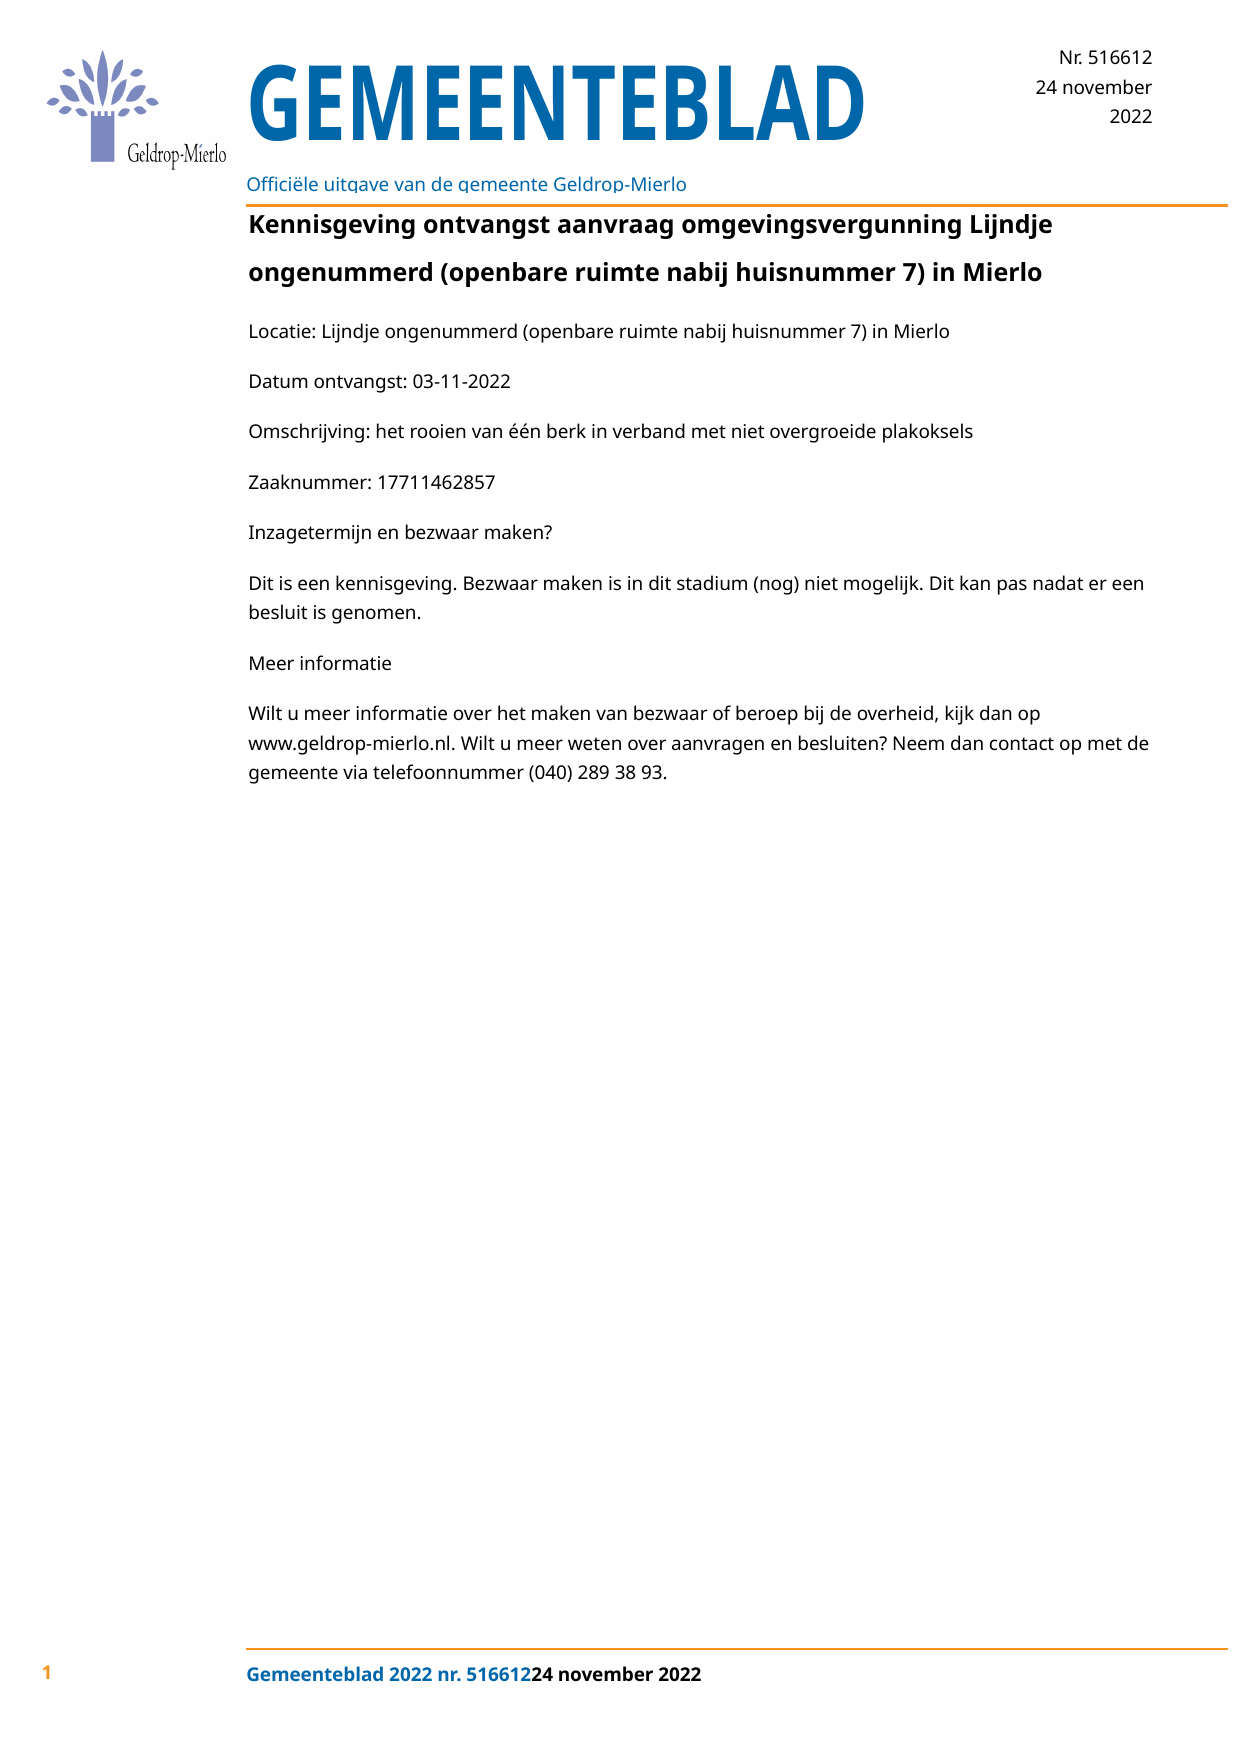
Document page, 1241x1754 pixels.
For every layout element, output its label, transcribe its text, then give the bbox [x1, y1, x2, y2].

text Omschrijving: het rooien van één berk in verband met niet overgroeide plakoksels [248, 419, 1152, 444]
text Meer informatie [248, 650, 1152, 676]
text Kennisgeving ontvangst aanvraag omgevingsvergunning Lijndje ongenummerd (openbare ruimte nabij huisnummer 7) in Mierlo [248, 207, 1152, 288]
text Zaaknummer: 17711462857 [248, 469, 1152, 495]
text Datum ontvangst: 03-11-2022 [248, 368, 1152, 394]
picture [41, 47, 231, 172]
text Locatie: Lijndje ongenummerd (openbare ruimte nabij huisnummer 7) in Mierlo [248, 318, 1152, 344]
text Inzagetermijn en bezwaar maken? [248, 519, 1152, 545]
text Wilt u meer informatie over het maken van bezwaar of beroep bij de overheid, kijk dan op www.geldrop-mierlo.nl. Wilt u meer weten over aanvragen en besluiten? Neem dan contact op met de gemeente via telefoonnummer (040) 289 38 93. [248, 700, 1152, 785]
text Dit is een kennisgeving. Bezwaar maken is in dit stadium (nog) niet mogelijk. Dit kan pas nadat er een besluit is genomen. [248, 570, 1152, 625]
